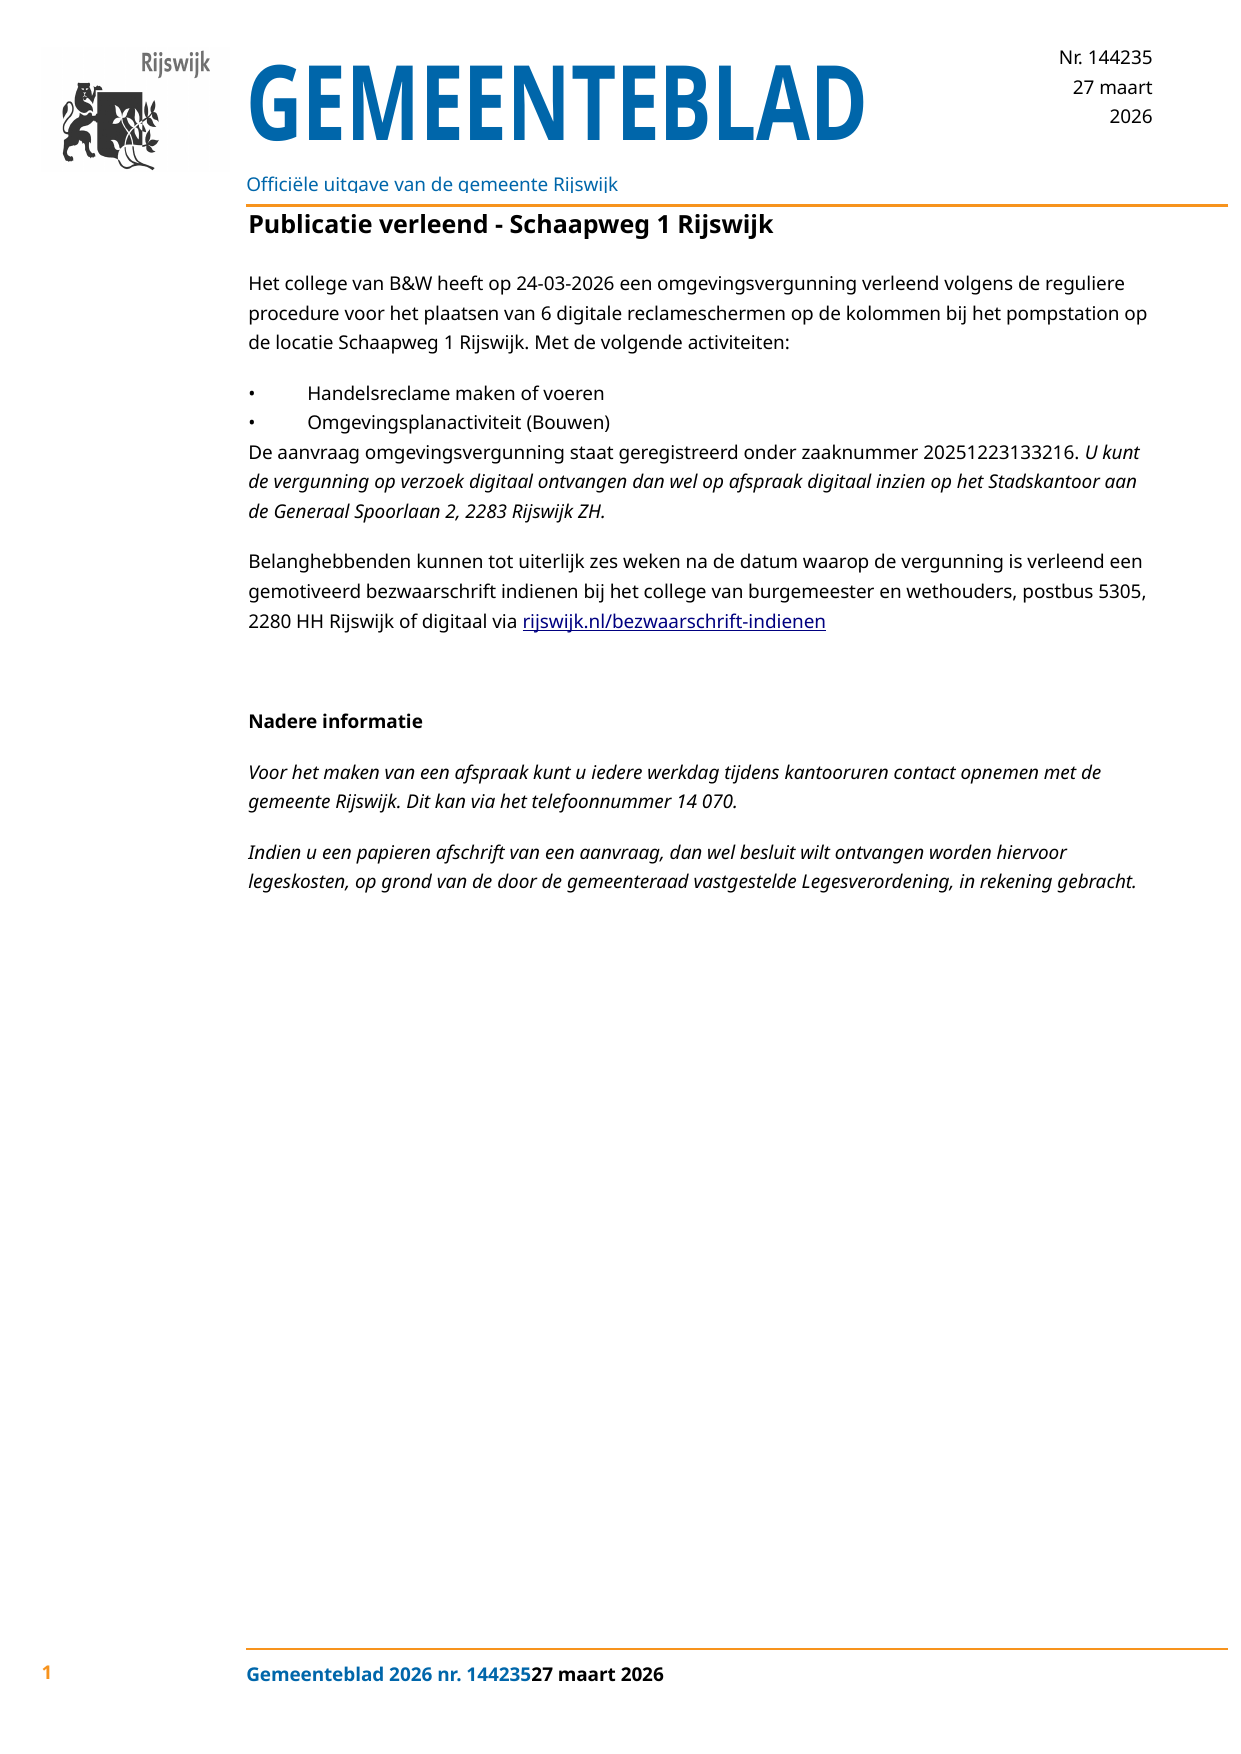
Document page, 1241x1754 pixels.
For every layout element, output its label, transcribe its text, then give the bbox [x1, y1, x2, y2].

list Omgevingsplanactiviteit (Bouwen) [248, 409, 1152, 435]
text Publicatie verleend - Schaapweg 1 Rijswijk [248, 207, 1152, 241]
text Indien u een papieren afschrift van een aanvraag, dan wel besluit wilt ontvangen worden hiervoor legeskosten, op grond van de door de gemeenteraad vastgestelde Legesverordening, in rekening gebracht. [248, 839, 1152, 894]
text De aanvraag omgevingsvergunning staat geregistreerd onder zaaknummer 20251223133216. U kunt de vergunning op verzoek digitaal ontvangen dan wel op afspraak digitaal inzien op het Stadskantoor aan de Generaal Spoorlaan 2, 2283 Rijswijk ZH. [248, 439, 1152, 524]
text Voor het maken van een afspraak kunt u iedere werkdag tijdens kantooruren contact opnemen met de gemeente Rijswijk. Dit kan via het telefoonnummer 14 070. [248, 759, 1152, 814]
text Nadere informatie [248, 709, 1152, 734]
text Belanghebbenden kunnen tot uiterlijk zes weken na de datum waarop de vergunning is verleend een gemotiveerd bezwaarschrift indienen bij het college van burgemeester en wethouders, postbus 5305, 2280 HH Rijswijk of digitaal via rijswijk.nl/bezwaarschrift-indienen [248, 549, 1152, 633]
picture [41, 47, 231, 172]
text Het college van B&W heeft op 24-03-2026 een omgevingsvergunning verleend volgens de reguliere procedure voor het plaatsen van 6 digitale reclameschermen op de kolommen bij het pompstation op de locatie Schaapweg 1 Rijswijk. Met de volgende activiteiten: [248, 270, 1152, 355]
list Handelsreclame maken of voeren [248, 380, 1152, 406]
